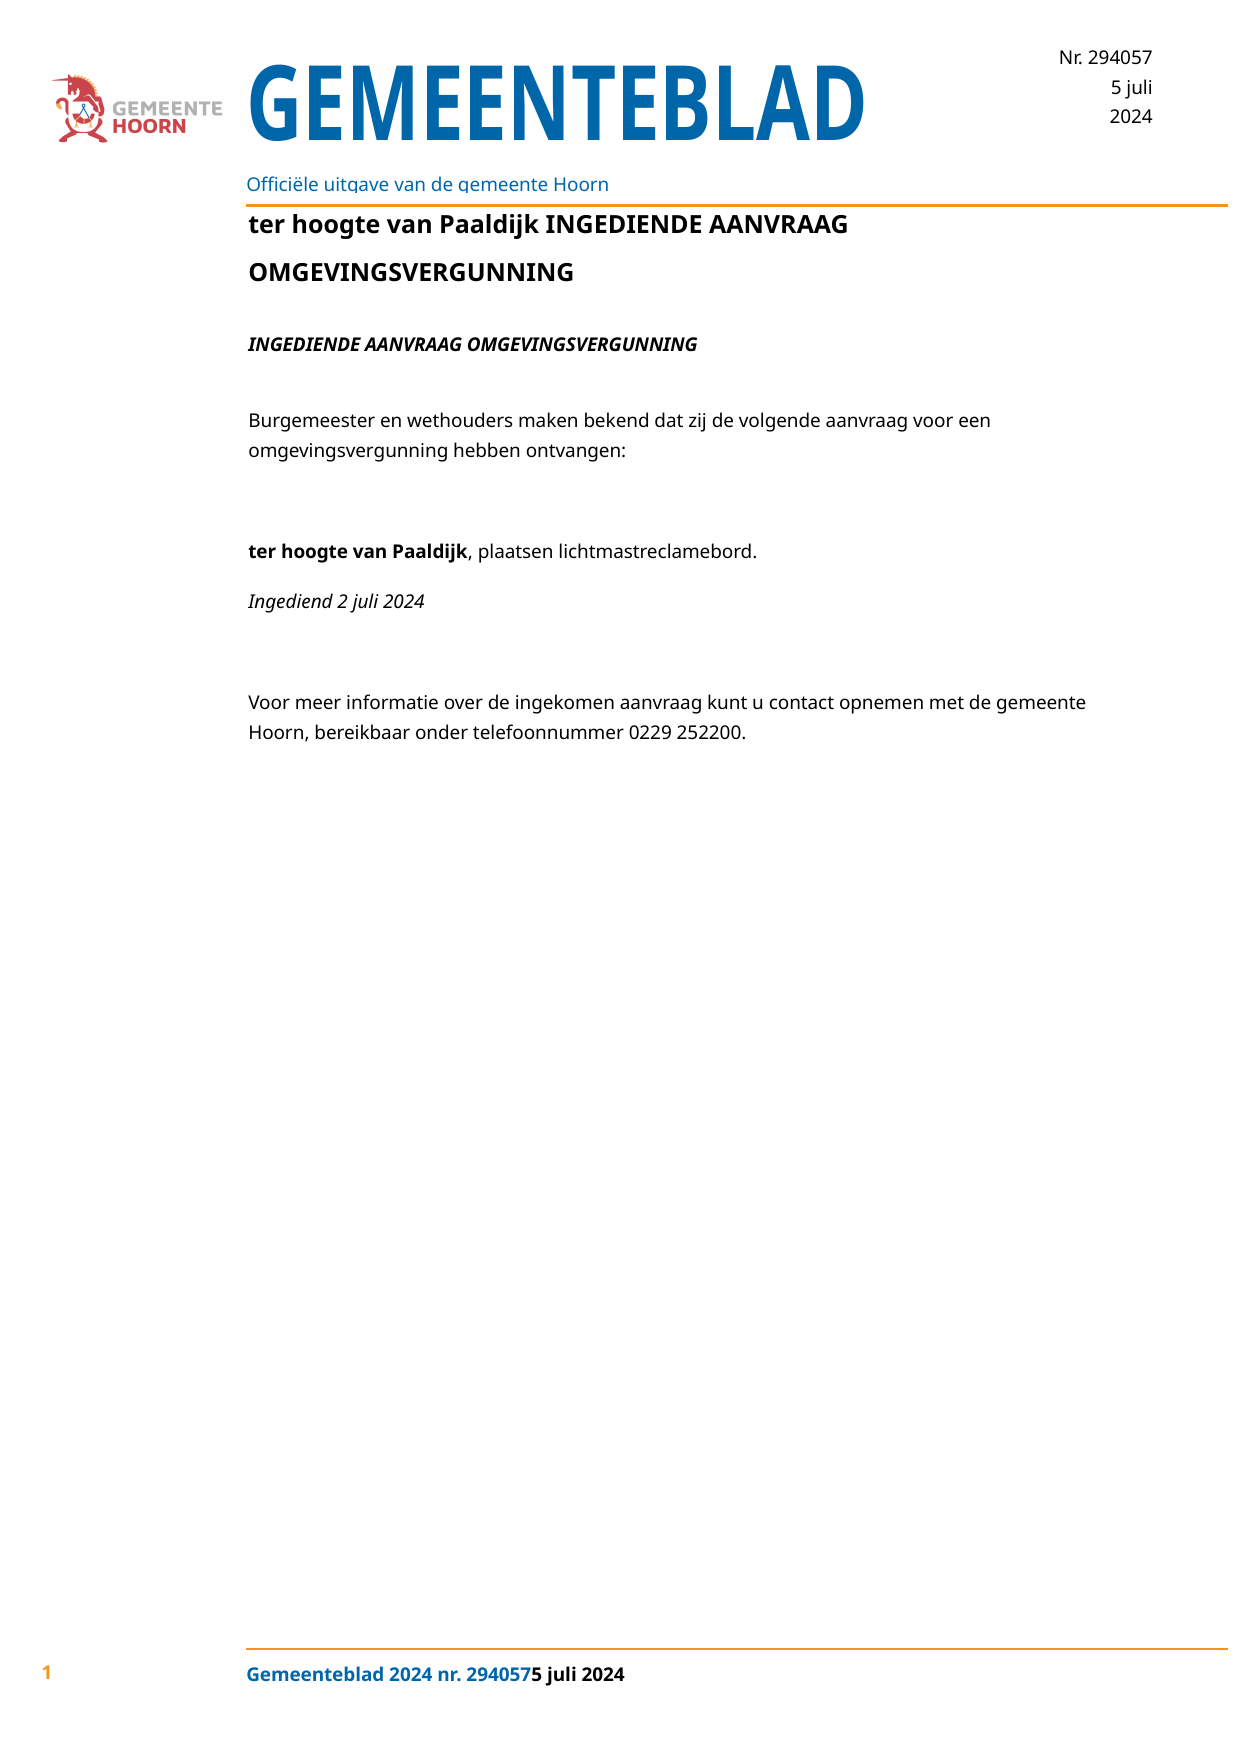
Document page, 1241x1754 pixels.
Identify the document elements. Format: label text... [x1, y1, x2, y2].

text ter hoogte van Paaldijk INGEDIENDE AANVRAAG OMGEVINGSVERGUNNING [248, 207, 1152, 288]
text INGEDIENDE AANVRAAG OMGEVINGSVERGUNNING [248, 331, 1152, 357]
text ter hoogte van Paaldijk, plaatsen lichtmastreclamebord. [248, 538, 1152, 564]
text Ingediend 2 juli 2024 [248, 588, 1152, 614]
picture [41, 47, 231, 172]
text Burgemeester en wethouders maken bekend dat zij de volgende aanvraag voor een omgevingsvergunning hebben ontvangen: [248, 408, 1152, 463]
text Voor meer informatie over de ingekomen aanvraag kunt u contact opnemen met de gemeente Hoorn, bereikbaar onder telefoonnummer 0229 252200. [248, 689, 1152, 744]
